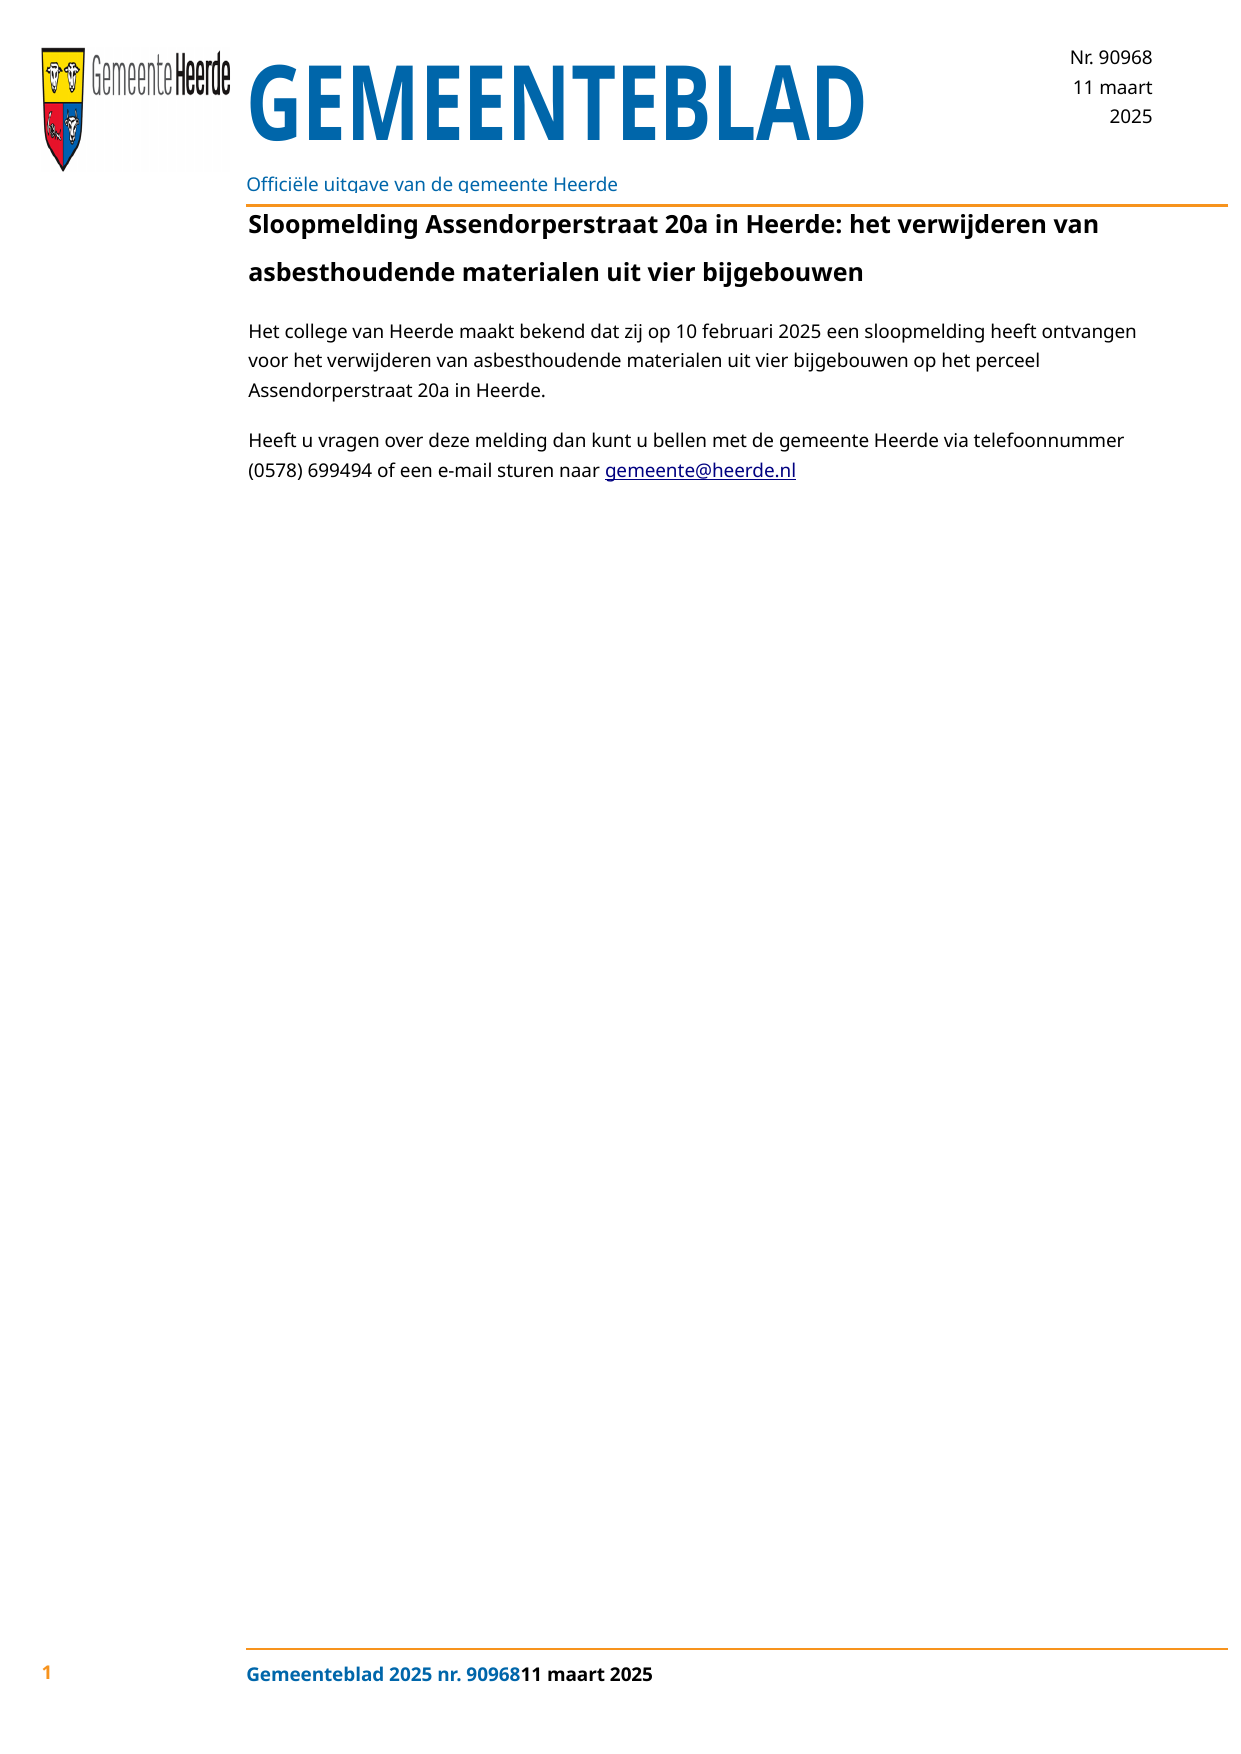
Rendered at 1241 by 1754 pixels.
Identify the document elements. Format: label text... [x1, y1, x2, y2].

picture [41, 47, 231, 172]
text Het college van Heerde maakt bekend dat zij op 10 februari 2025 een sloopmelding heeft ontvangen voor het verwijderen van asbesthoudende materialen uit vier bijgebouwen op het perceel Assendorperstraat 20a in Heerde. [248, 318, 1152, 403]
text Sloopmelding Assendorperstraat 20a in Heerde: het verwijderen van asbesthoudende materialen uit vier bijgebouwen [248, 207, 1152, 288]
text Heeft u vragen over deze melding dan kunt u bellen met de gemeente Heerde via telefoonnummer (0578) 699494 of een e-mail sturen naar gemeente@heerde.nl [248, 427, 1152, 483]
